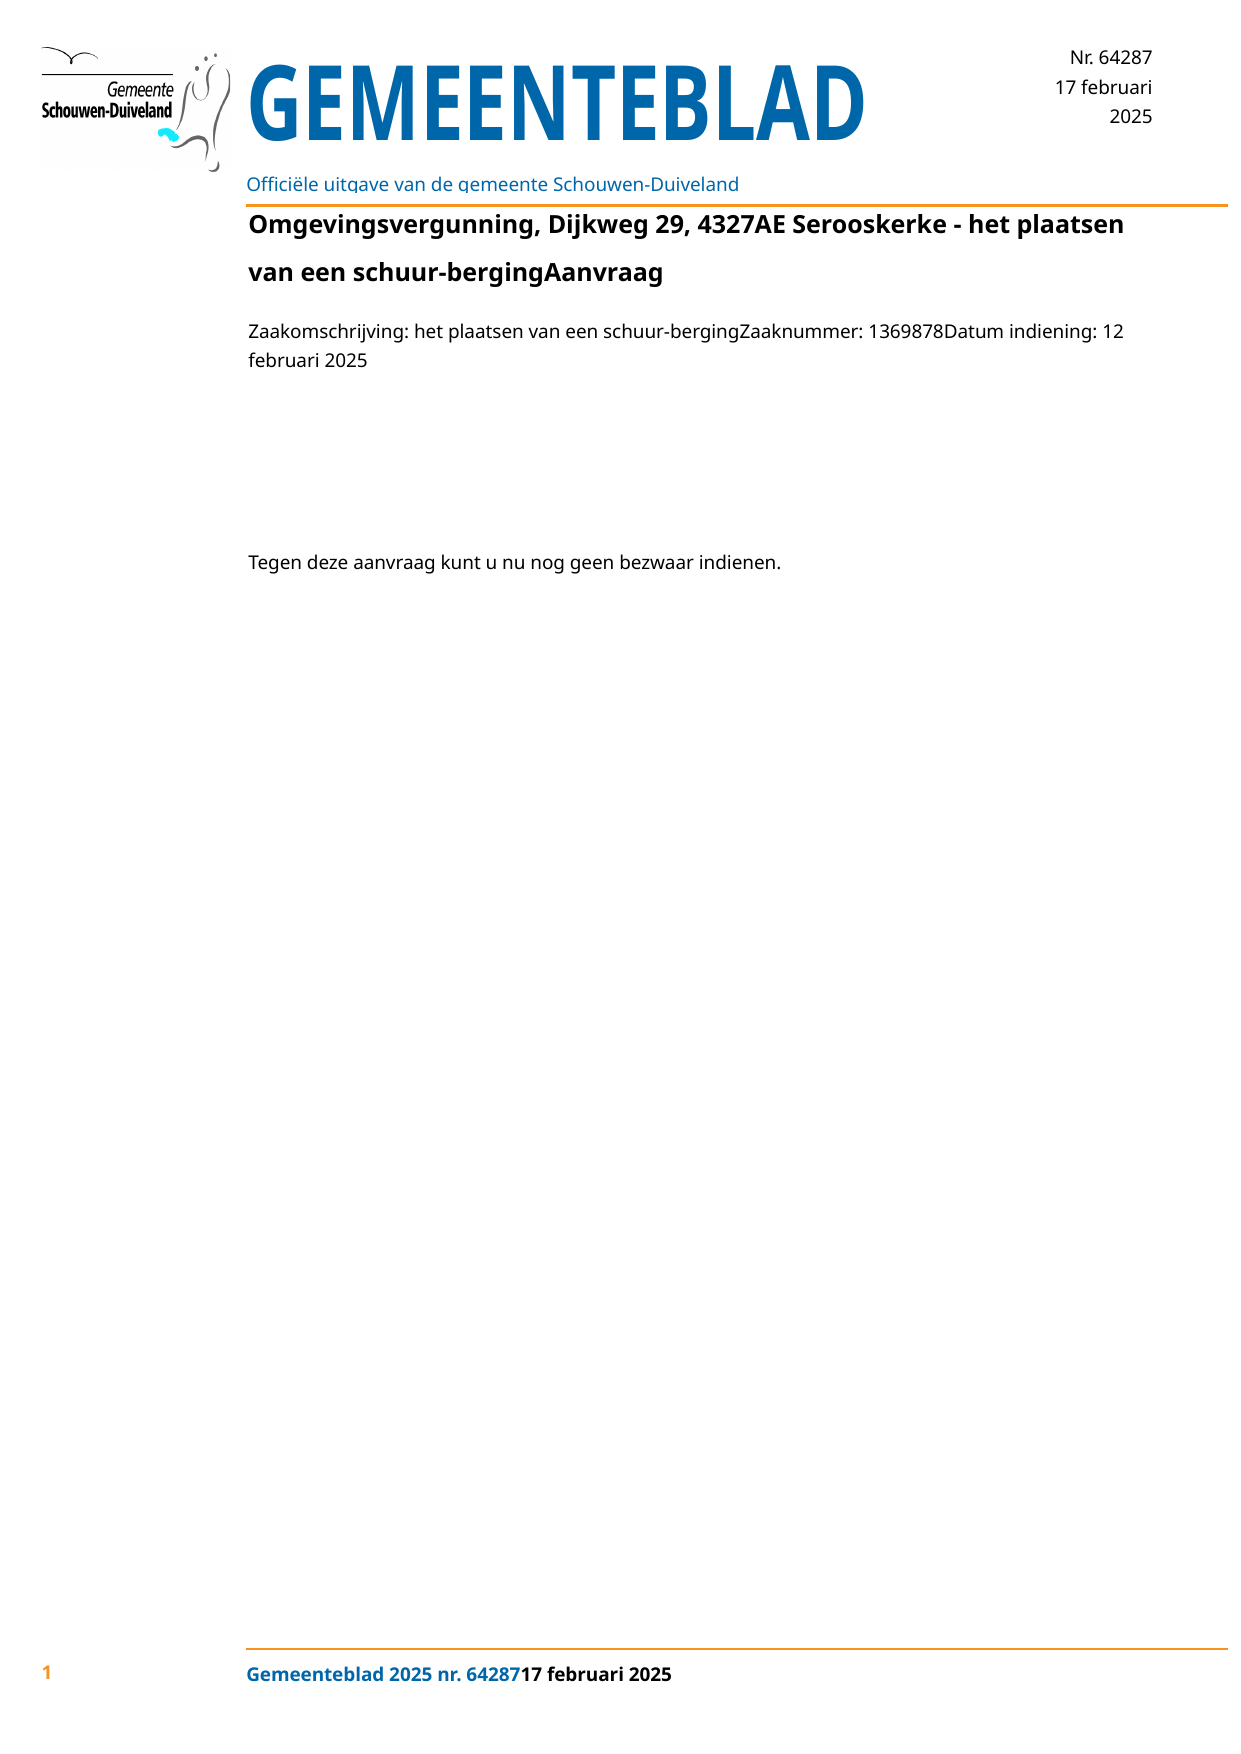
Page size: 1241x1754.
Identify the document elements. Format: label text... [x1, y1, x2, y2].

text Zaakomschrijving: het plaatsen van een schuur-bergingZaaknummer: 1369878Datum indiening: 12 februari 2025 [248, 318, 1152, 373]
text Tegen deze aanvraag kunt u nu nog geen bezwaar indienen. [248, 549, 1152, 575]
picture [41, 47, 231, 172]
text Omgevingsvergunning, Dijkweg 29, 4327AE Serooskerke - het plaatsen van een schuur-bergingAanvraag [248, 207, 1152, 288]
